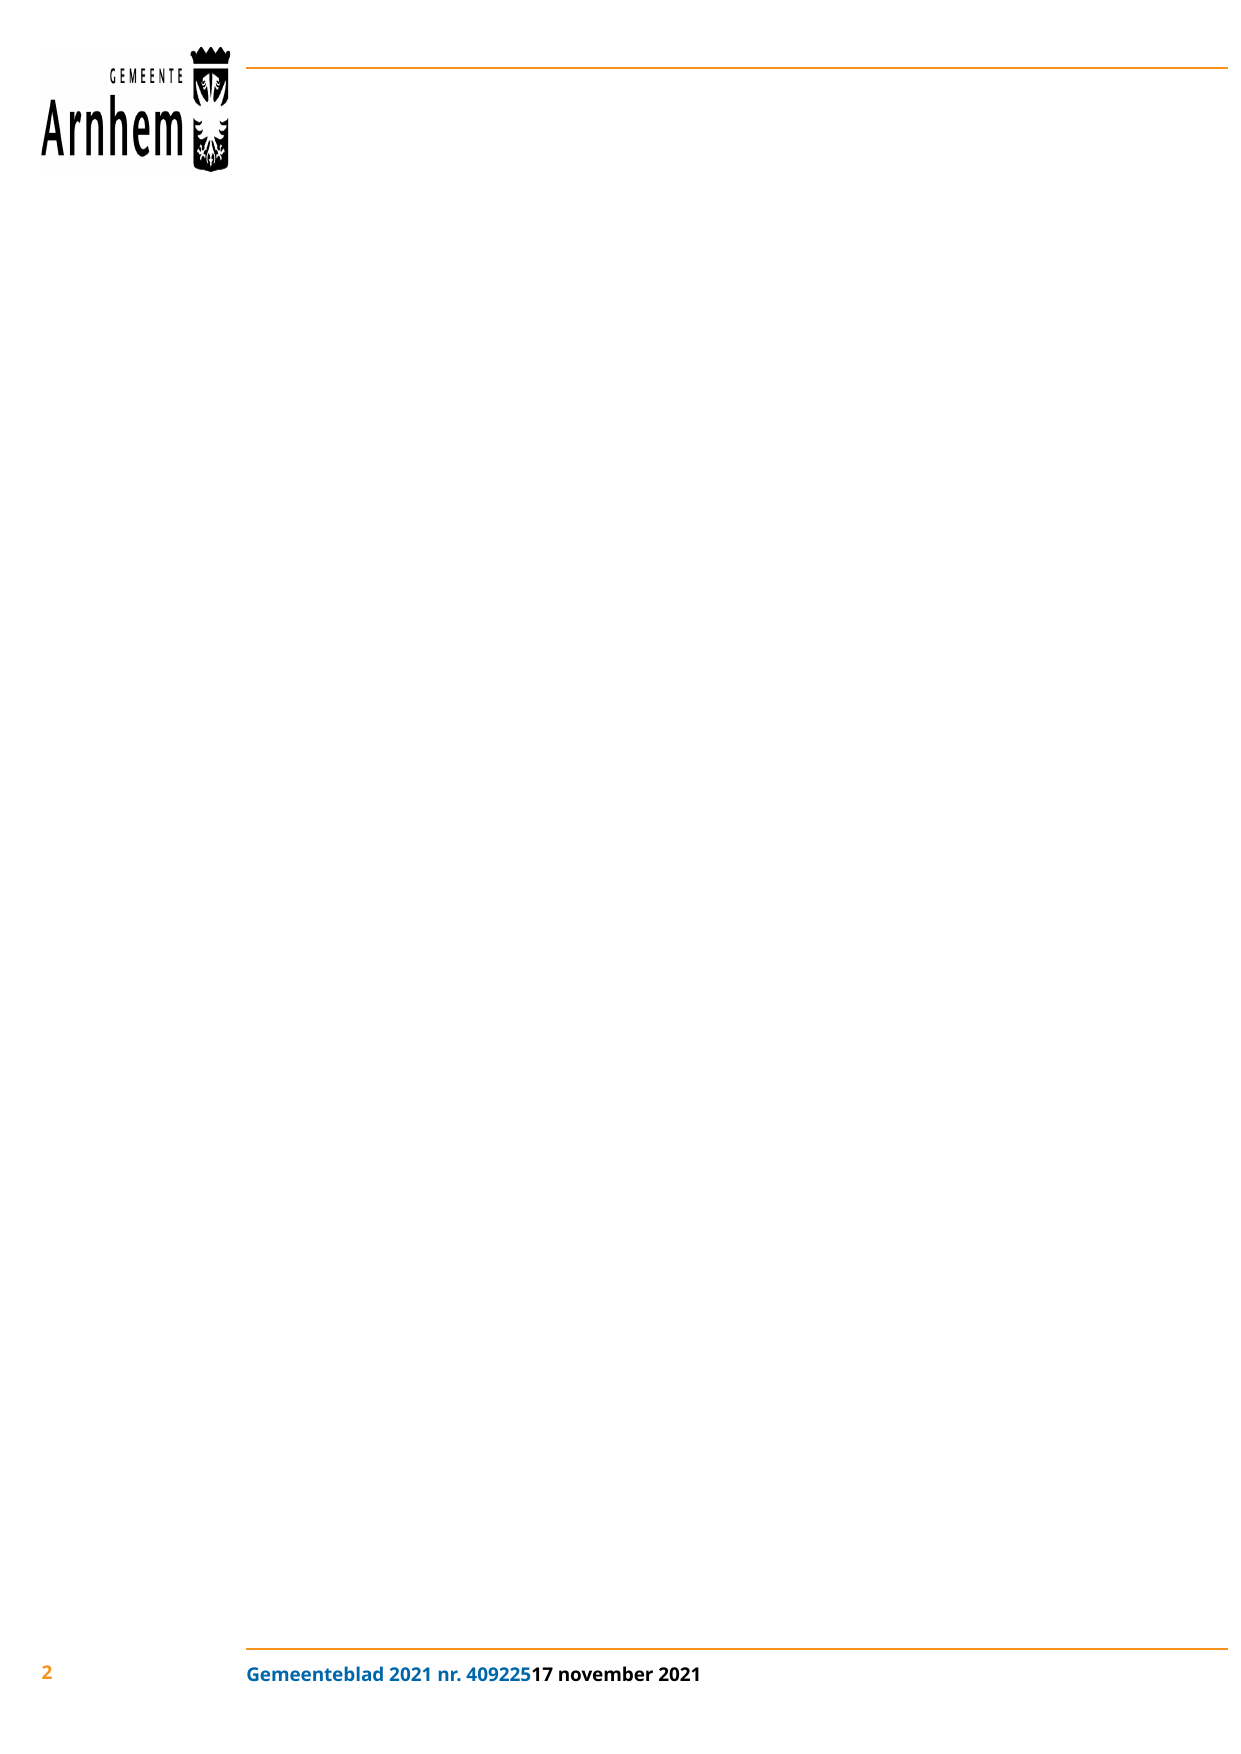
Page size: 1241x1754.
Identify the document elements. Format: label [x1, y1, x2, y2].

picture [41, 47, 231, 172]
